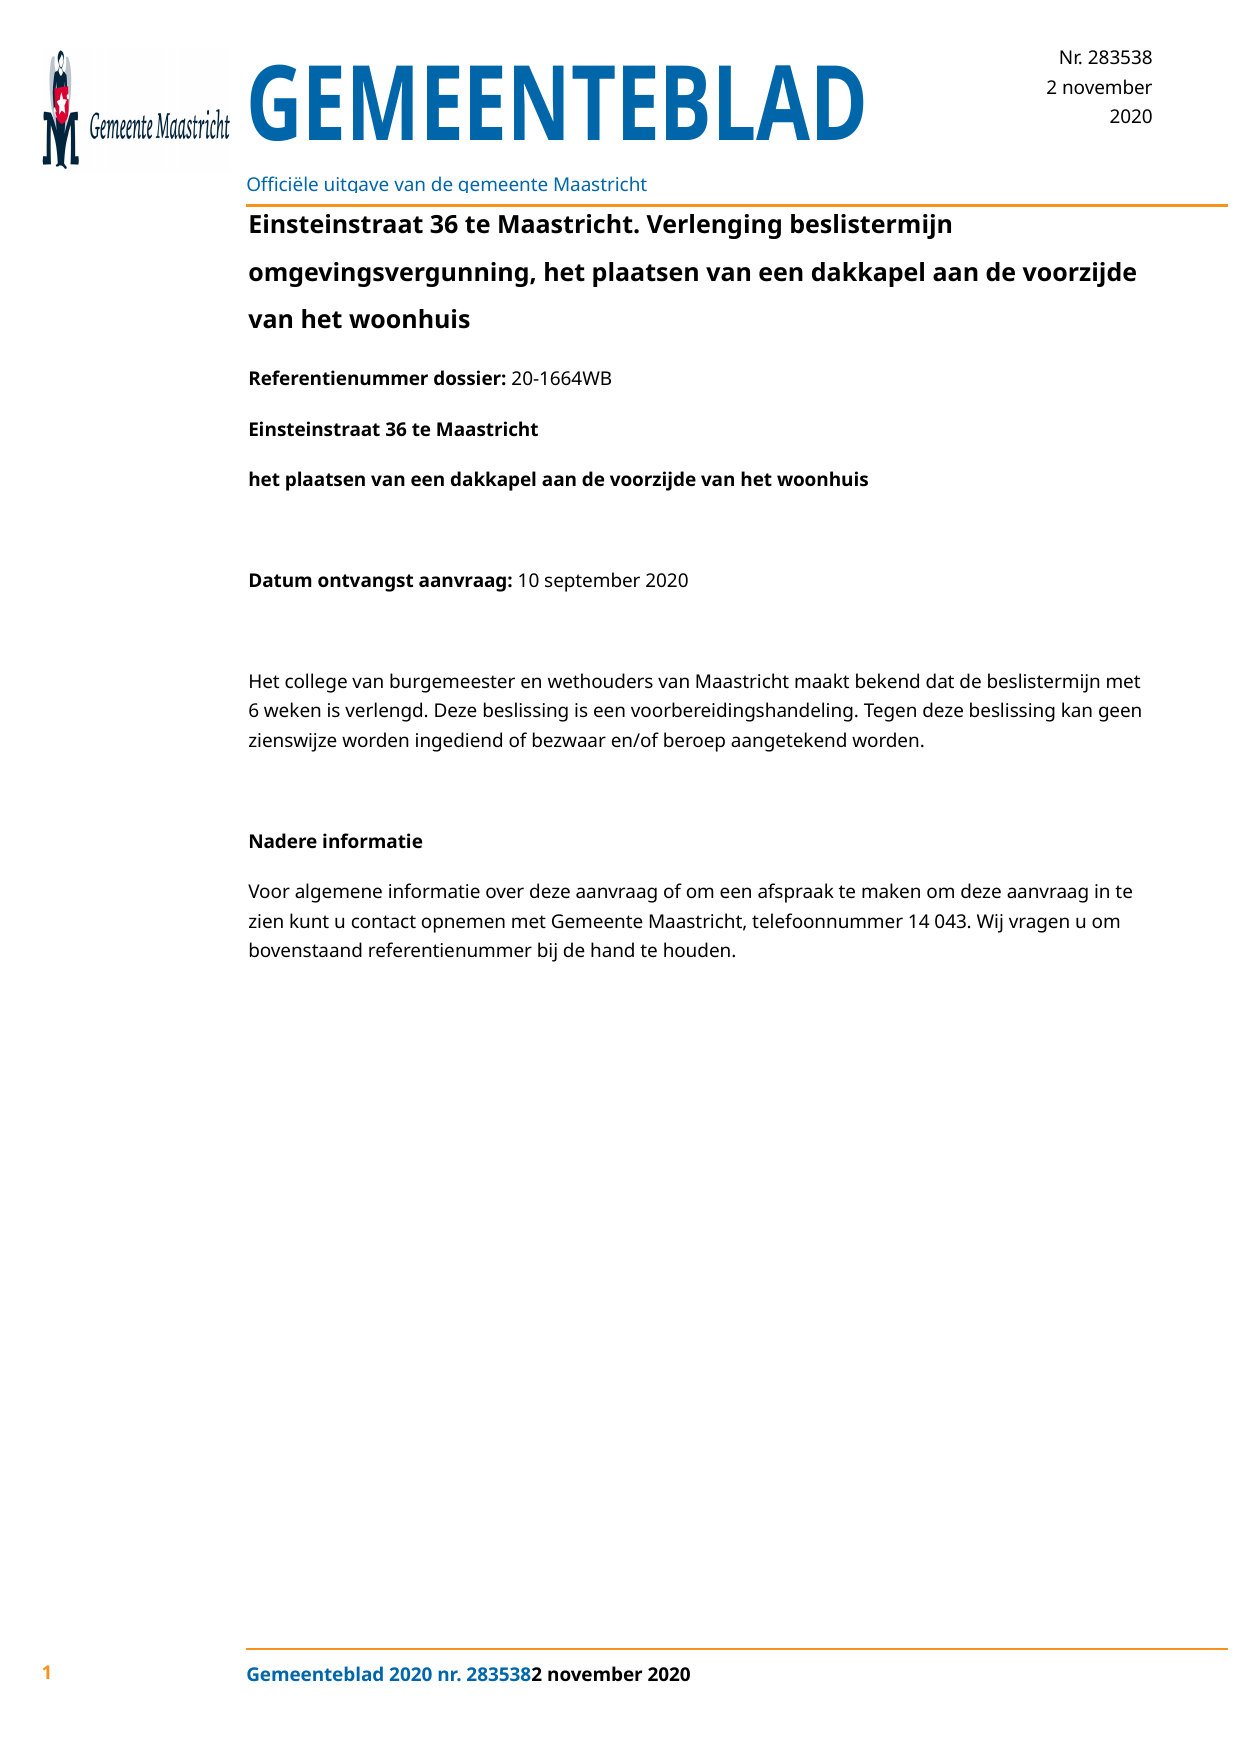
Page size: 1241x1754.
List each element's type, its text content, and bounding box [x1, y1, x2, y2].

text Voor algemene informatie over deze aanvraag of om een afspraak te maken om deze aanvraag in te zien kunt u contact opnemen met Gemeente Maastricht, telefoonnummer 14 043. Wij vragen u om bovenstaand referentienummer bij de hand te houden. [248, 878, 1152, 963]
text Datum ontvangst aanvraag: 10 september 2020 [248, 567, 1152, 593]
text Einsteinstraat 36 te Maastricht. Verlenging beslistermijn omgevingsvergunning, het plaatsen van een dakkapel aan de voorzijde van het woonhuis [248, 207, 1152, 336]
text Einsteinstraat 36 te Maastricht [248, 416, 1152, 442]
picture [41, 47, 231, 172]
text Nadere informatie [248, 828, 1152, 854]
text Referentienummer dossier: 20-1664WB [248, 366, 1152, 391]
text Het college van burgemeester en wethouders van Maastricht maakt bekend dat de beslistermijn met 6 weken is verlengd. Deze beslissing is een voorbereidingshandeling. Tegen deze beslissing kan geen zienswijze worden ingediend of bezwaar en/of beroep aangetekend worden. [248, 668, 1152, 753]
text het plaatsen van een dakkapel aan de voorzijde van het woonhuis [248, 466, 1152, 492]
